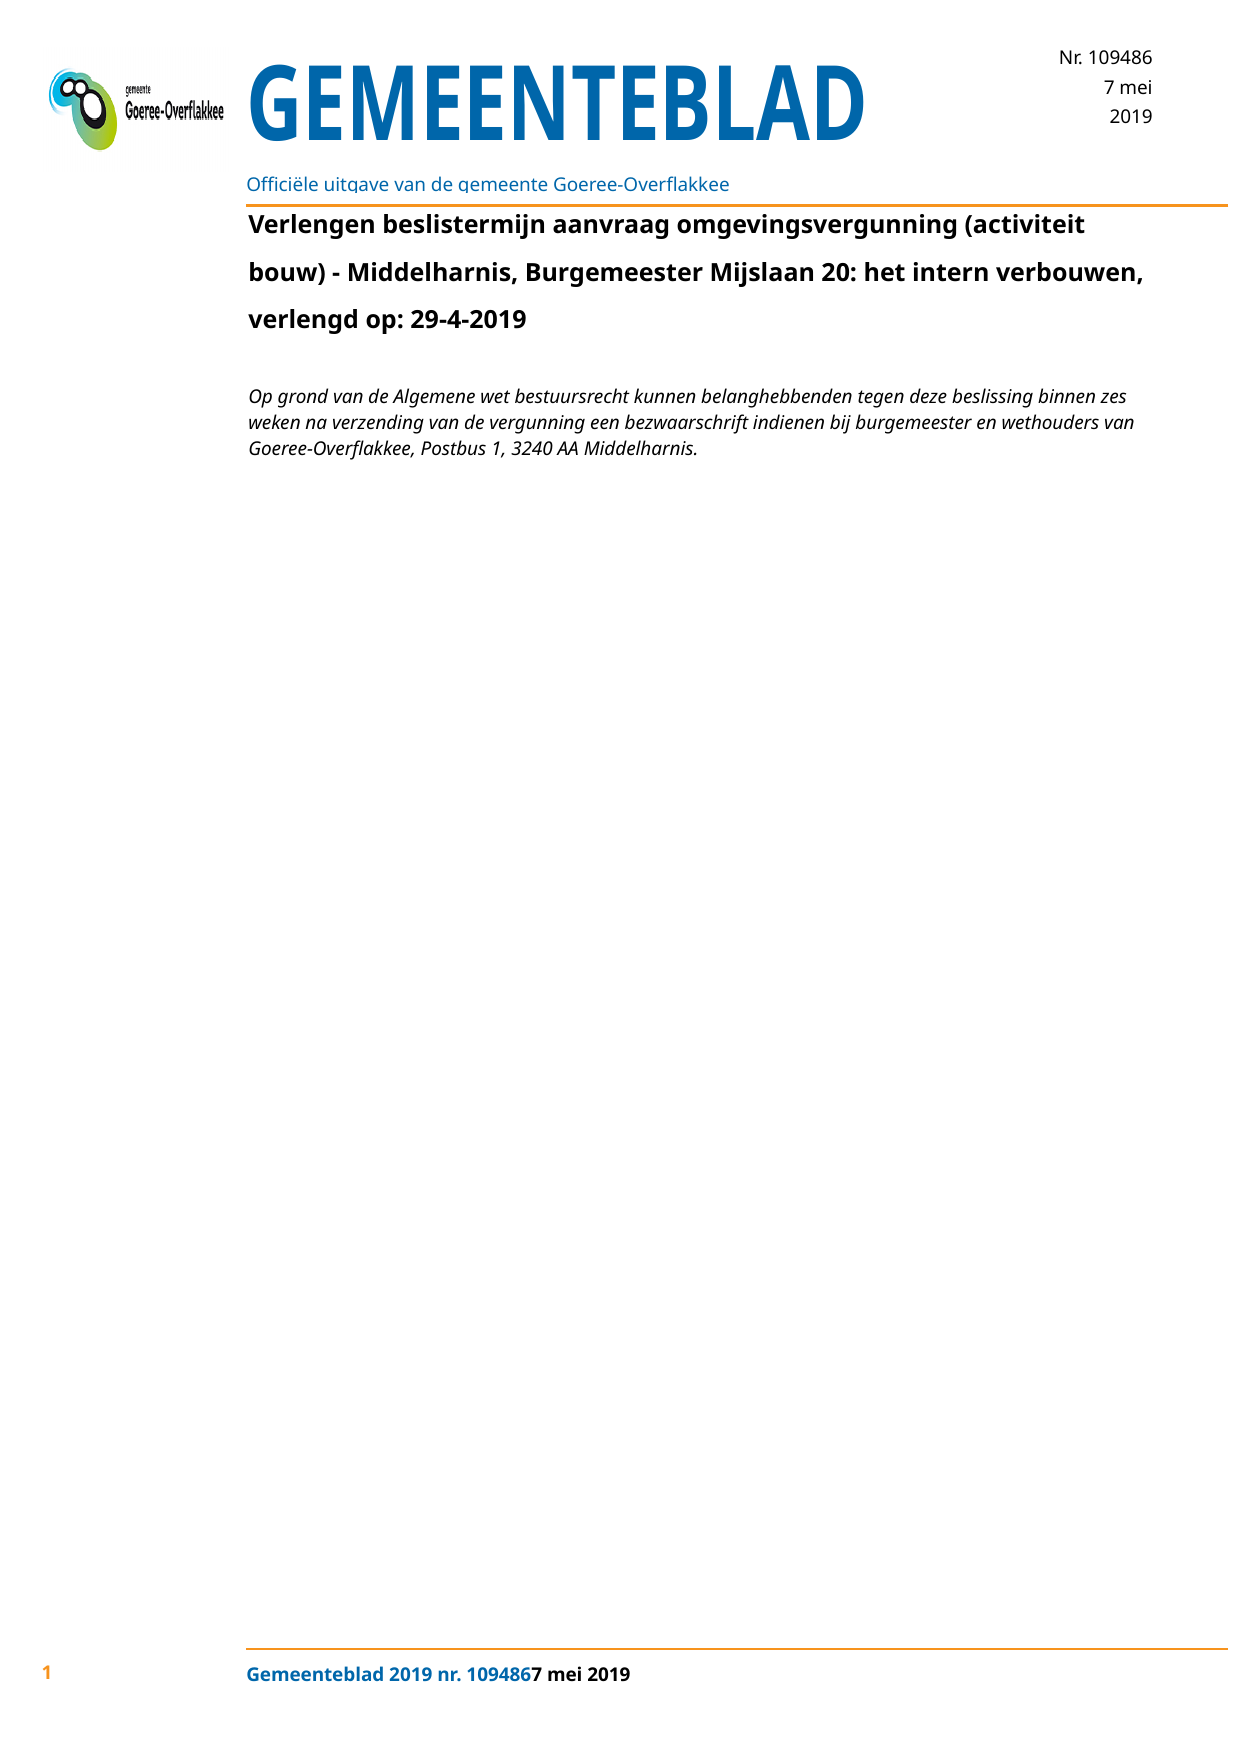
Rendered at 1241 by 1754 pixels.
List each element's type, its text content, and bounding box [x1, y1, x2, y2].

picture [41, 47, 231, 172]
text Op grond van de Algemene wet bestuursrecht kunnen belanghebbenden tegen deze beslissing binnen zes weken na verzending van de vergunning een bezwaarschrift indienen bij burgemeester en wethouders van Goeree-Overflakkee, Postbus 1, 3240 AA Middelharnis. [248, 384, 1152, 461]
text Verlengen beslistermijn aanvraag omgevingsvergunning (activiteit bouw) - Middelharnis, Burgemeester Mijslaan 20: het intern verbouwen, verlengd op: 29-4-2019 [248, 207, 1152, 336]
